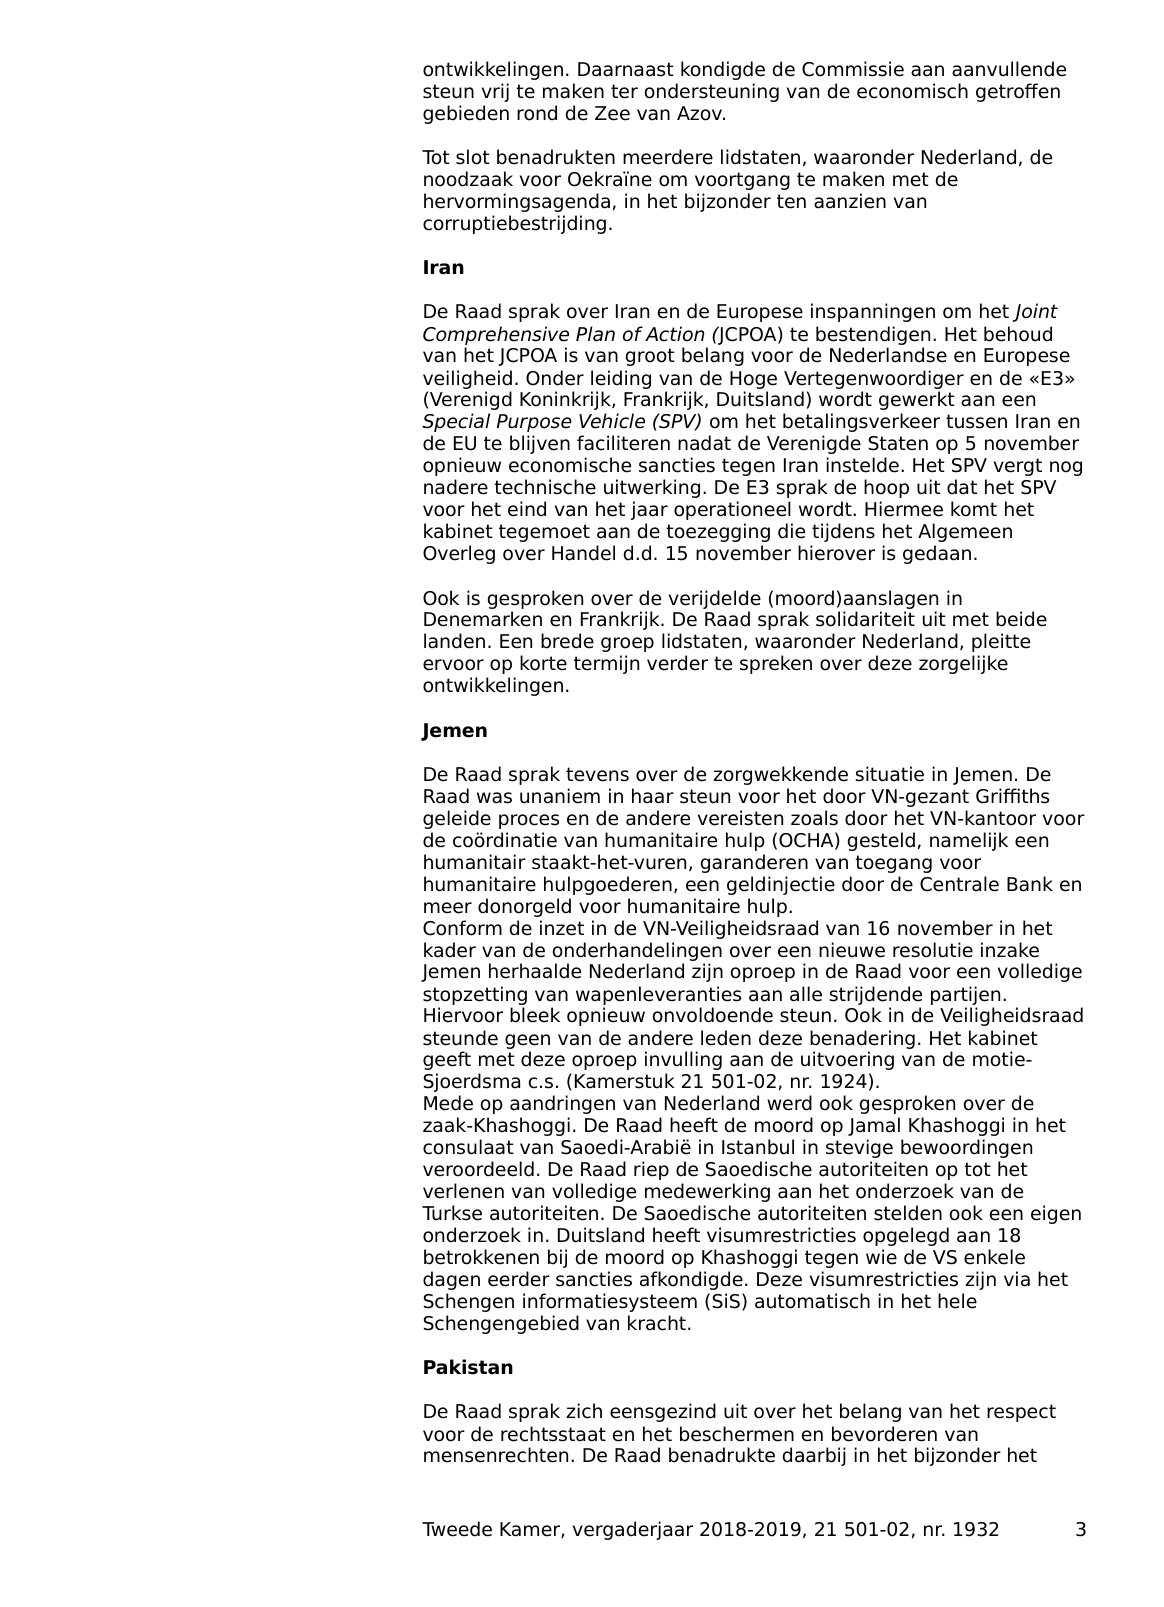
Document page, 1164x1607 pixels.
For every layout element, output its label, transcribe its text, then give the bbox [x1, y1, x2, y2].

text Conform de inzet in de VN-Veiligheidsraad van 16 november in het kader van de onderhandelingen over een nieuwe resolutie inzake Jemen herhaalde Nederland zijn oproep in de Raad voor een volledige stopzetting van wapenleveranties aan alle strijdende partijen. Hiervoor bleek opnieuw onvoldoende steun. Ook in de Veiligheidsraad steunde geen van de andere leden deze benadering. Het kabinet geeft met deze oproep invulling aan de uitvoering van de motie-Sjoerdsma c.s. (Kamerstuk 21 501-02, nr. 1924). [422, 917, 1087, 1093]
subtitle Jemen [422, 719, 1087, 741]
subtitle Iran [422, 257, 1087, 279]
text Tot slot benadrukten meerdere lidstaten, waaronder Nederland, de noodzaak voor Oekraïne om voortgang te maken met de hervormingsagenda, in het bijzonder ten aanzien van corruptiebestrijding. [422, 147, 1087, 235]
text De Raad sprak over Iran en de Europese inspanningen om het Joint Comprehensive Plan of Action (JCPOA) te bestendigen. Het behoud van het JCPOA is van groot belang voor de Nederlandse en Europese veiligheid. Onder leiding van de Hoge Vertegenwoordiger en de «E3» (Verenigd Koninkrijk, Frankrijk, Duitsland) wordt gewerkt aan een Special Purpose Vehicle (SPV) om het betalingsverkeer tussen Iran en de EU te blijven faciliteren nadat de Verenigde Staten op 5 november opnieuw economische sancties tegen Iran instelde. Het SPV vergt nog nadere technische uitwerking. De E3 sprak de hoop uit dat het SPV voor het eind van het jaar operationeel wordt. Hiermee komt het kabinet tegemoet aan de toezegging die tijdens het Algemeen Overleg over Handel d.d. 15 november hierover is gedaan. [422, 301, 1087, 565]
text De Raad sprak tevens over de zorgwekkende situatie in Jemen. De Raad was unaniem in haar steun voor het door VN-gezant Griffiths geleide proces en de andere vereisten zoals door het VN-kantoor voor de coördinatie van humanitaire hulp (OCHA) gesteld, namelijk een humanitair staakt-het-vuren, garanderen van toegang voor humanitaire hulpgoederen, een geldinjectie door de Centrale Bank en meer donorgeld voor humanitaire hulp. [422, 764, 1087, 917]
subtitle Pakistan [422, 1357, 1087, 1379]
text De Raad sprak zich eensgezind uit over het belang van het respect voor de rechtsstaat en het beschermen en bevorderen van mensenrechten. De Raad benadrukte daarbij in het bijzonder het [422, 1401, 1087, 1467]
text Ook is gesproken over de verijdelde (moord)aanslagen in Denemarken en Frankrijk. De Raad sprak solidariteit uit met beide landen. Een brede groep lidstaten, waaronder Nederland, pleitte ervoor op korte termijn verder te spreken over deze zorgelijke ontwikkelingen. [422, 587, 1087, 697]
text ontwikkelingen. Daarnaast kondigde de Commissie aan aanvullende steun vrij te maken ter ondersteuning van de economisch getroffen gebieden rond de Zee van Azov. [422, 59, 1087, 125]
text Mede op aandringen van Nederland werd ook gesproken over de zaak-Khashoggi. De Raad heeft de moord op Jamal Khashoggi in het consulaat van Saoedi-Arabië in Istanbul in stevige bewoordingen veroordeeld. De Raad riep de Saoedische autoriteiten op tot het verlenen van volledige medewerking aan het onderzoek van de Turkse autoriteiten. De Saoedische autoriteiten stelden ook een eigen onderzoek in. Duitsland heeft visumrestricties opgelegd aan 18 betrokkenen bij de moord op Khashoggi tegen wie de VS enkele dagen eerder sancties afkondigde. Deze visumrestricties zijn via het Schengen informatiesysteem (SiS) automatisch in het hele Schengengebied van kracht. [422, 1093, 1087, 1335]
